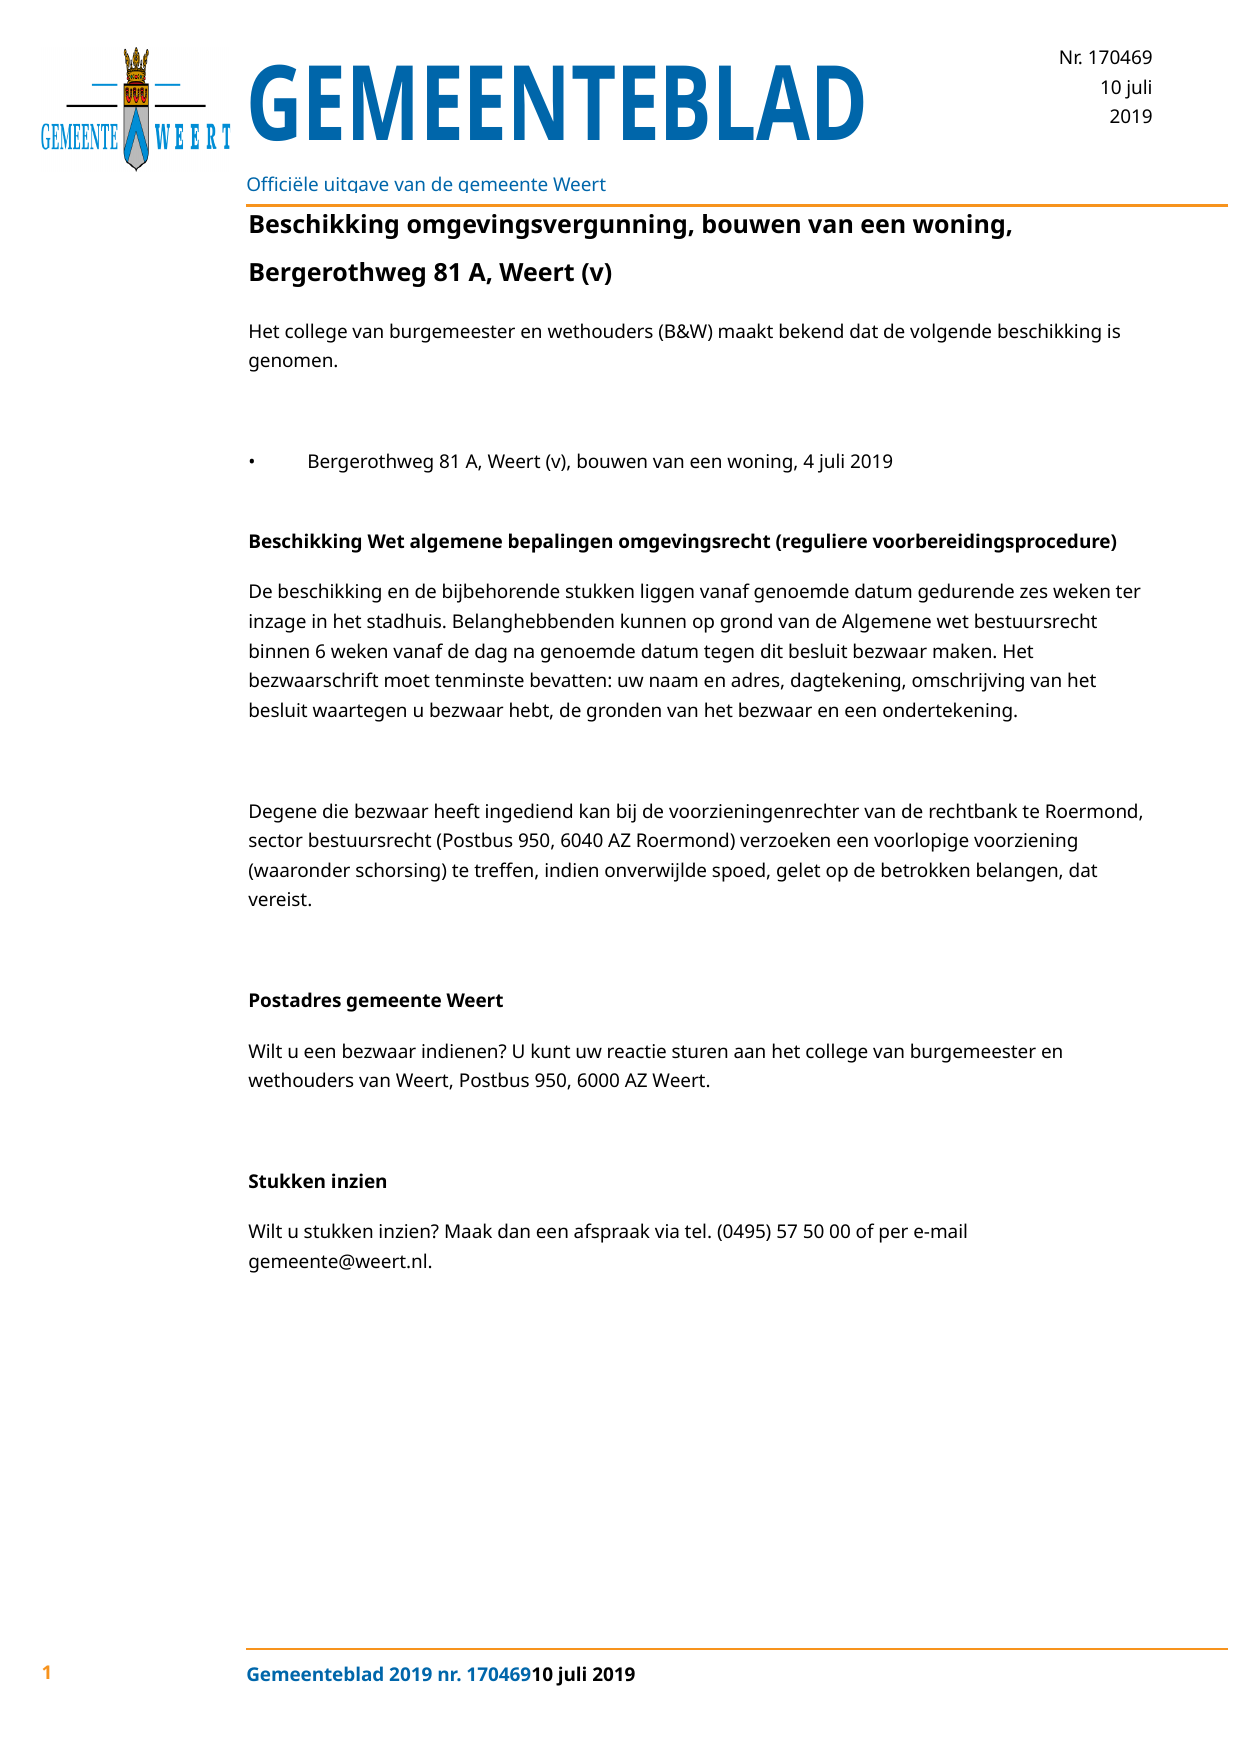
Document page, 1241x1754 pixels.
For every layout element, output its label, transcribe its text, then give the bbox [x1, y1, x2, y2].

text Postadres gemeente Weert [248, 987, 1152, 1013]
text Degene die bezwaar heeft ingediend kan bij de voorzieningenrechter van de rechtbank te Roermond, sector bestuursrecht (Postbus 950, 6040 AZ Roermond) verzoeken een voorlopige voorziening (waaronder schorsing) te treffen, indien onverwijlde spoed, gelet op de betrokken belangen, dat vereist. [248, 798, 1152, 912]
list Bergerothweg 81 A, Weert (v), bouwen van een woning, 4 juli 2019 [248, 448, 1152, 474]
text Het college van burgemeester en wethouders (B&W) maakt bekend dat de volgende beschikking is genomen. [248, 318, 1152, 373]
picture [41, 47, 231, 172]
text Wilt u stukken inzien? Maak dan een afspraak via tel. (0495) 57 50 00 of per e-mail gemeente@weert.nl. [248, 1219, 1152, 1274]
text Beschikking omgevingsvergunning, bouwen van een woning, Bergerothweg 81 A, Weert (v) [248, 207, 1152, 288]
text Beschikking Wet algemene bepalingen omgevingsrecht (reguliere voorbereidingsprocedure) [248, 528, 1152, 554]
text Wilt u een bezwaar indienen? U kunt uw reactie sturen aan het college van burgemeester en wethouders van Weert, Postbus 950, 6000 AZ Weert. [248, 1038, 1152, 1093]
text Stukken inzien [248, 1168, 1152, 1194]
text De beschikking en de bijbehorende stukken liggen vanaf genoemde datum gedurende zes weken ter inzage in het stadhuis. Belanghebbenden kunnen op grond van de Algemene wet bestuursrecht binnen 6 weken vanaf de dag na genoemde datum tegen dit besluit bezwaar maken. Het bezwaarschrift moet tenminste bevatten: uw naam en adres, dagtekening, omschrijving van het besluit waartegen u bezwaar hebt, de gronden van het bezwaar en een ondertekening. [248, 579, 1152, 723]
